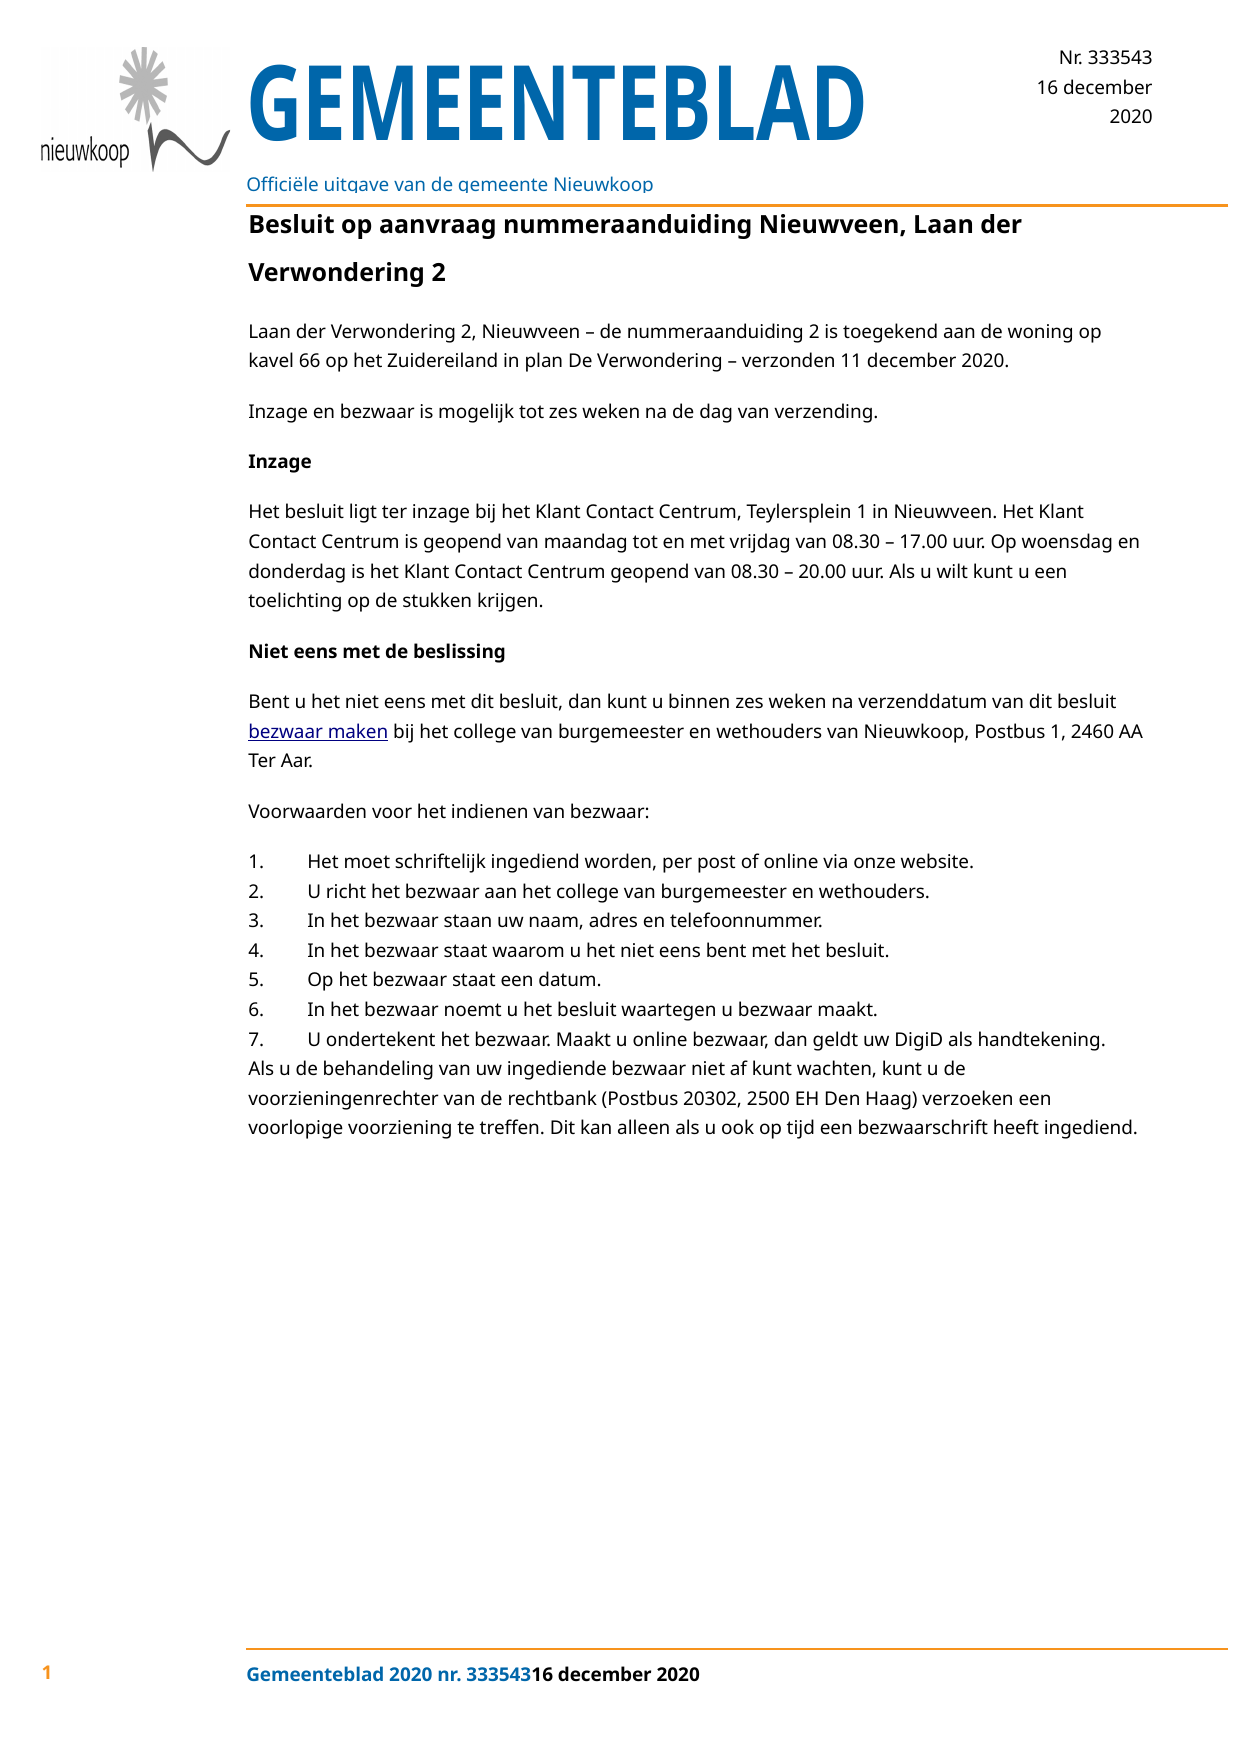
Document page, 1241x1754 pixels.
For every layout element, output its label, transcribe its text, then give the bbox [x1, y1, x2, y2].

text Inzage en bezwaar is mogelijk tot zes weken na de dag van verzending. [248, 398, 1152, 424]
list Op het bezwaar staat een datum. [248, 967, 1152, 992]
picture [41, 47, 231, 172]
text Laan der Verwondering 2, Nieuwveen – de nummeraanduiding 2 is toegekend aan de woning op kavel 66 op het Zuidereiland in plan De Verwondering – verzonden 11 december 2020. [248, 318, 1152, 373]
text Als u de behandeling van uw ingediende bezwaar niet af kunt wachten, kunt u de voorzieningenrechter van de rechtbank (Postbus 20302, 2500 EH Den Haag) verzoeken een voorlopige voorziening te treffen. Dit kan alleen als u ook op tijd een bezwaarschrift heeft ingediend. [248, 1055, 1152, 1140]
text Het besluit ligt ter inzage bij het Klant Contact Centrum, Teylersplein 1 in Nieuwveen. Het Klant Contact Centrum is geopend van maandag tot en met vrijdag van 08.30 – 17.00 uur. Op woensdag en donderdag is het Klant Contact Centrum geopend van 08.30 – 20.00 uur. Als u wilt kunt u een toelichting op de stukken krijgen. [248, 499, 1152, 613]
list U richt het bezwaar aan het college van burgemeester en wethouders. [248, 878, 1152, 904]
list U ondertekent het bezwaar. Maakt u online bezwaar, dan geldt uw DigiD als handtekening. [248, 1026, 1152, 1052]
text Besluit op aanvraag nummeraanduiding Nieuwveen, Laan der Verwondering 2 [248, 207, 1152, 288]
text Inzage [248, 448, 1152, 474]
list In het bezwaar noemt u het besluit waartegen u bezwaar maakt. [248, 996, 1152, 1022]
list In het bezwaar staan uw naam, adres en telefoonnummer. [248, 907, 1152, 933]
text Bent u het niet eens met dit besluit, dan kunt u binnen zes weken na verzenddatum van dit besluit bezwaar maken bij het college van burgemeester en wethouders van Nieuwkoop, Postbus 1, 2460 AA Ter Aar. [248, 688, 1152, 773]
list In het bezwaar staat waarom u het niet eens bent met het besluit. [248, 937, 1152, 963]
text Voorwaarden voor het indienen van bezwaar: [248, 798, 1152, 824]
list Het moet schriftelijk ingediend worden, per post of online via onze website. [248, 848, 1152, 874]
text Niet eens met de beslissing [248, 638, 1152, 664]
